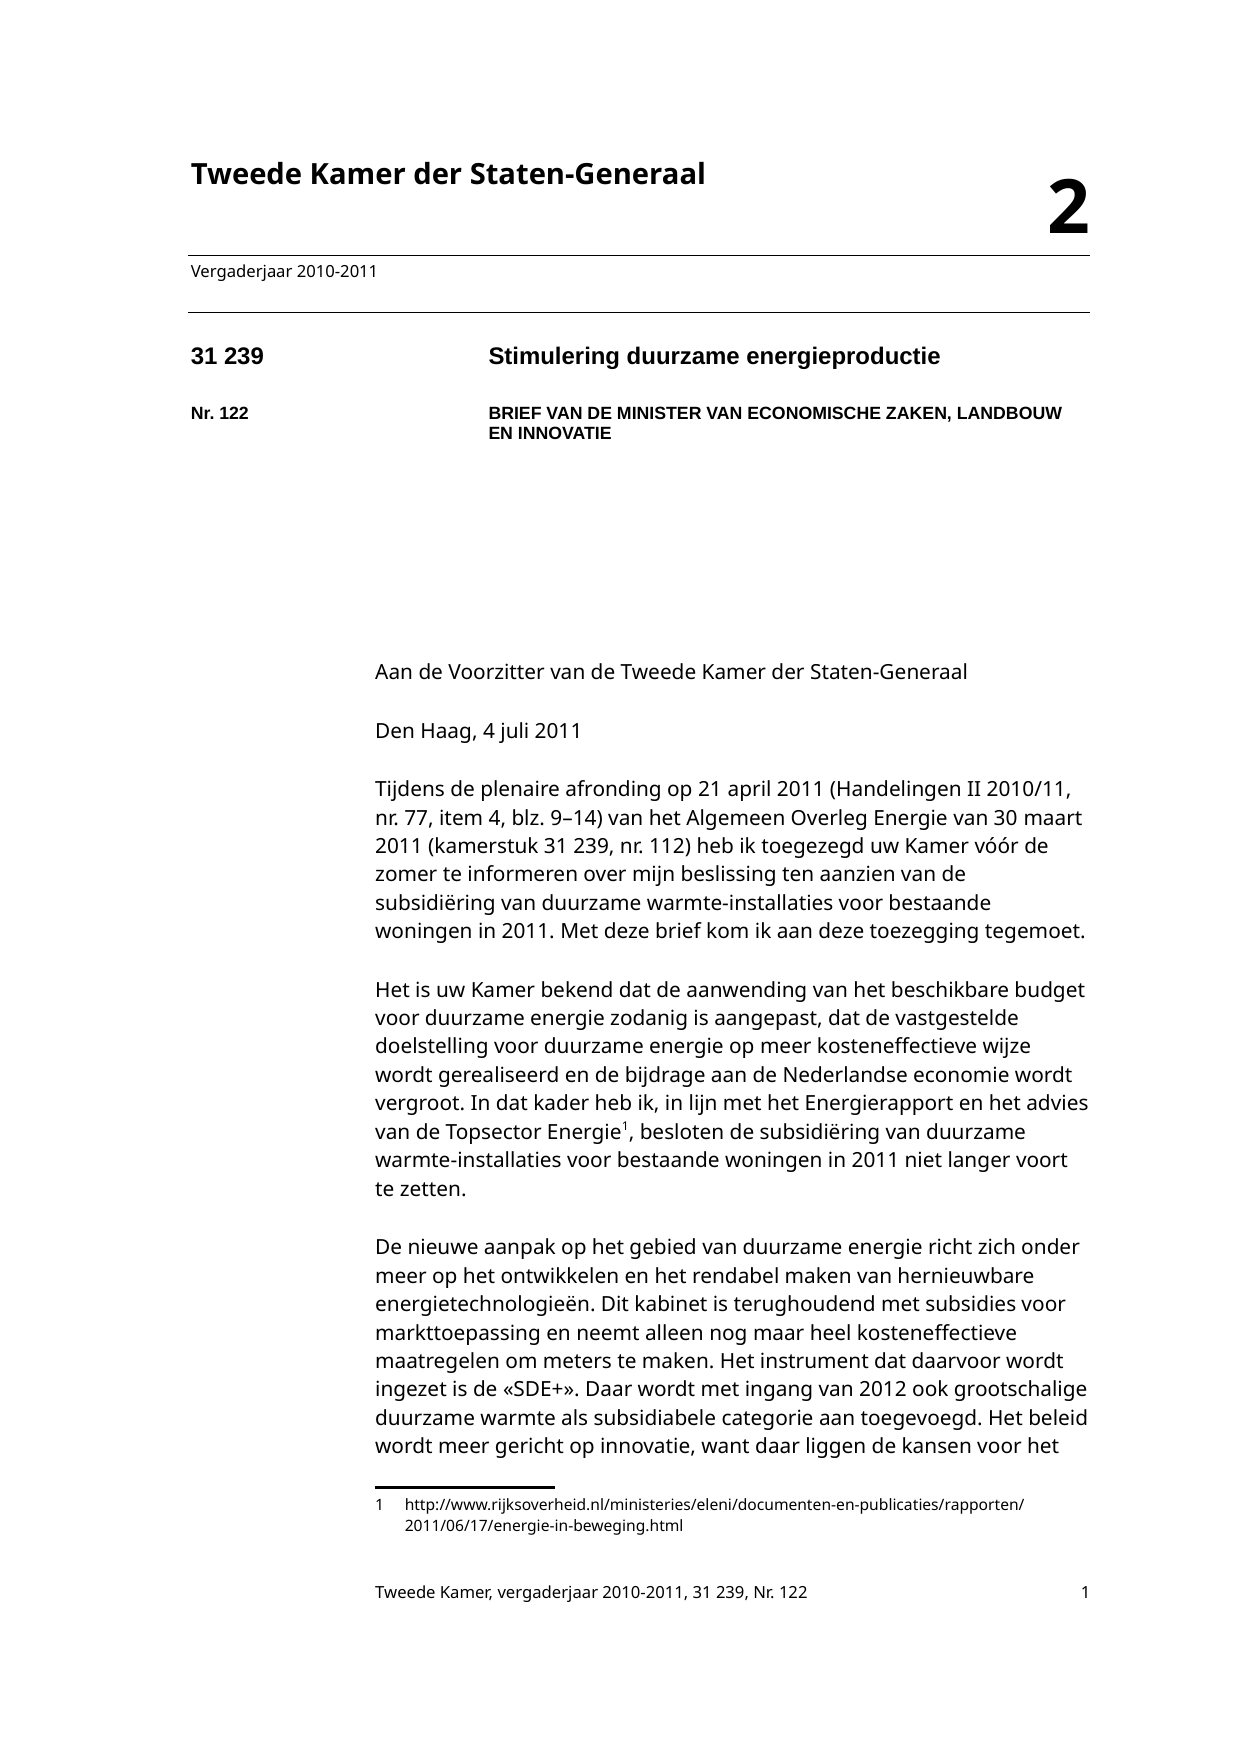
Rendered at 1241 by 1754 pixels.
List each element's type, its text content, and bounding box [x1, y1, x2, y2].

table_cell [188, 313, 485, 339]
text De nieuwe aanpak op het gebied van duurzame energie richt zich onder meer op het ontwikkelen en het rendabel maken van hernieuwbare energietechnologieën. Dit kabinet is terughoudend met subsidies voor markttoepassing en neemt alleen nog maar heel kosteneffectieve maatregelen om meters te maken. Het instrument dat daarvoor wordt ingezet is de «SDE+». Daar wordt met ingang van 2012 ook grootschalige duurzame warmte als subsidiabele categorie aan toegevoegd. Het beleid wordt meer gericht op innovatie, want daar liggen de kansen voor het [375, 1232, 1090, 1460]
table_header Tweede Kamer der Staten-Generaal [188, 150, 909, 255]
table_cell 31 239 [188, 339, 485, 399]
table_cell [485, 256, 1090, 312]
table_cell Nr. 122 [188, 399, 485, 539]
table_cell [485, 313, 1090, 339]
table_cell Stimulering duurzame energieproductie [485, 339, 1090, 399]
text Den Haag, 4 juli 2011 [375, 716, 1090, 744]
text Tijdens de plenaire afronding op 21 april 2011 (Handelingen II 2010/11, nr. 77, item 4, blz. 9–14) van het Algemeen Overleg Energie van 30 maart 2011 (kamerstuk 31 239, nr. 112) heb ik toegezegd uw Kamer vóór de zomer te informeren over mijn beslissing ten aanzien van de subsidiëring van duurzame warmte-installaties voor bestaande woningen in 2011. Met deze brief kom ik aan deze toezegging tegemoet. [375, 774, 1090, 945]
text Het is uw Kamer bekend dat de aanwending van het beschikbare budget voor duurzame energie zodanig is aangepast, dat de vastgestelde doelstelling voor duurzame energie op meer kosteneffectieve wijze wordt gerealiseerd en de bijdrage aan de Nederlandse economie wordt vergroot. In dat kader heb ik, in lijn met het Energierapport en het advies van de Topsector Energie, besloten de subsidiëring van duurzame warmte-installaties voor bestaande woningen in 2011 niet langer voort te zetten. [375, 975, 1090, 1202]
table_cell BRIEF VAN DE MINISTER VAN ECONOMISCHE ZAKEN, LANDBOUW EN INNOVATIE [485, 399, 1090, 539]
text http://www.rijksoverheid.nl/ministeries/eleni/documenten-en-publicaties/rapporten/2011/06/17/energie-in-beweging.html [375, 1479, 1090, 1536]
table_cell Vergaderjaar 2010-2011 [188, 256, 485, 312]
table_header 2 [910, 150, 1090, 255]
text Aan de Voorzitter van de Tweede Kamer der Staten-Generaal [375, 657, 1090, 686]
